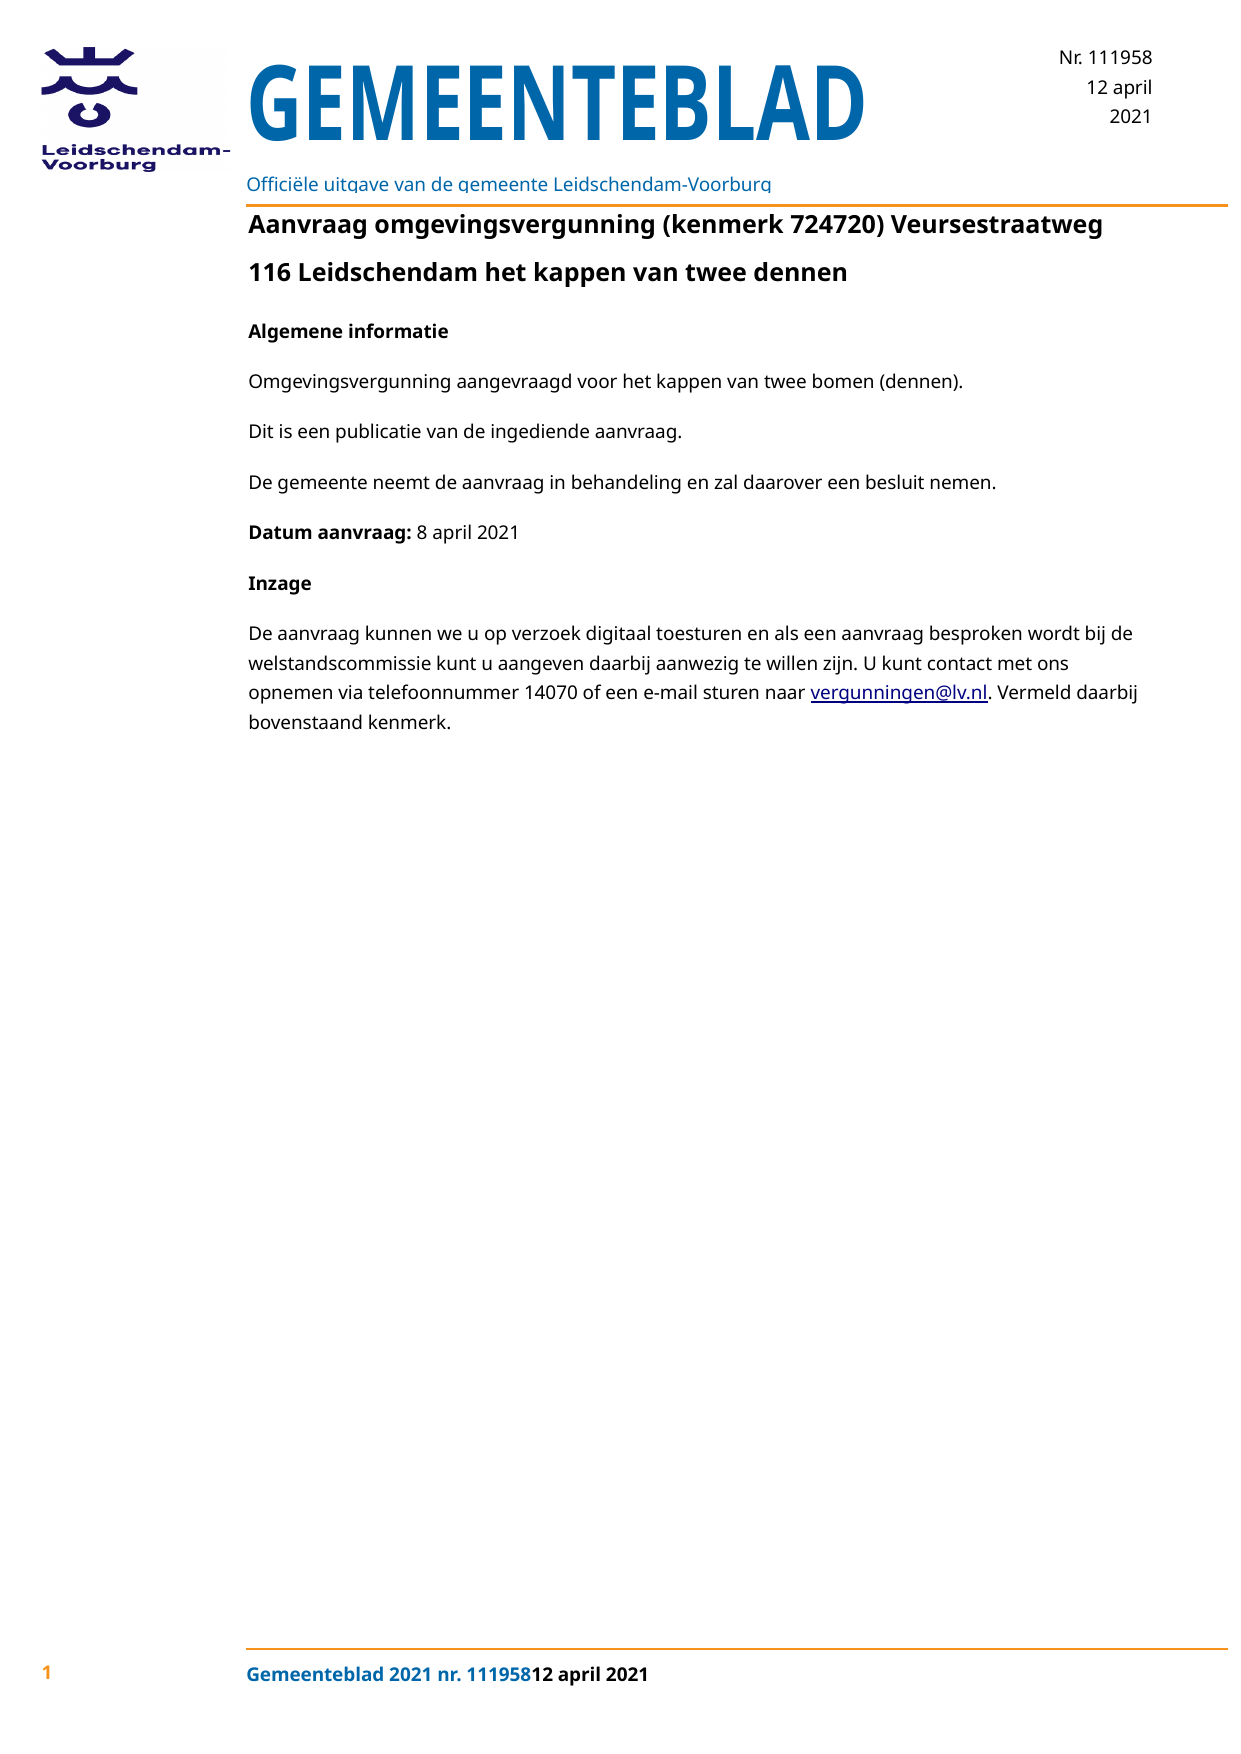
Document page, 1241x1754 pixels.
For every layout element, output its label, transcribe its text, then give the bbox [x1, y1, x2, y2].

text Datum aanvraag: 8 april 2021 [248, 519, 1152, 545]
text Aanvraag omgevingsvergunning (kenmerk 724720) Veursestraatweg 116 Leidschendam het kappen van twee dennen [248, 207, 1152, 288]
text Dit is een publicatie van de ingediende aanvraag. [248, 419, 1152, 444]
text Inzage [248, 570, 1152, 596]
text Omgevingsvergunning aangevraagd voor het kappen van twee bomen (dennen). [248, 368, 1152, 394]
picture [41, 47, 231, 172]
text De gemeente neemt de aanvraag in behandeling en zal daarover een besluit nemen. [248, 469, 1152, 495]
text Algemene informatie [248, 318, 1152, 344]
text De aanvraag kunnen we u op verzoek digitaal toesturen en als een aanvraag besproken wordt bij de welstandscommissie kunt u aangeven daarbij aanwezig te willen zijn. U kunt contact met ons opnemen via telefoonnummer 14070 of een e-mail sturen naar vergunningen@lv.nl. Vermeld daarbij bovenstaand kenmerk. [248, 620, 1152, 735]
